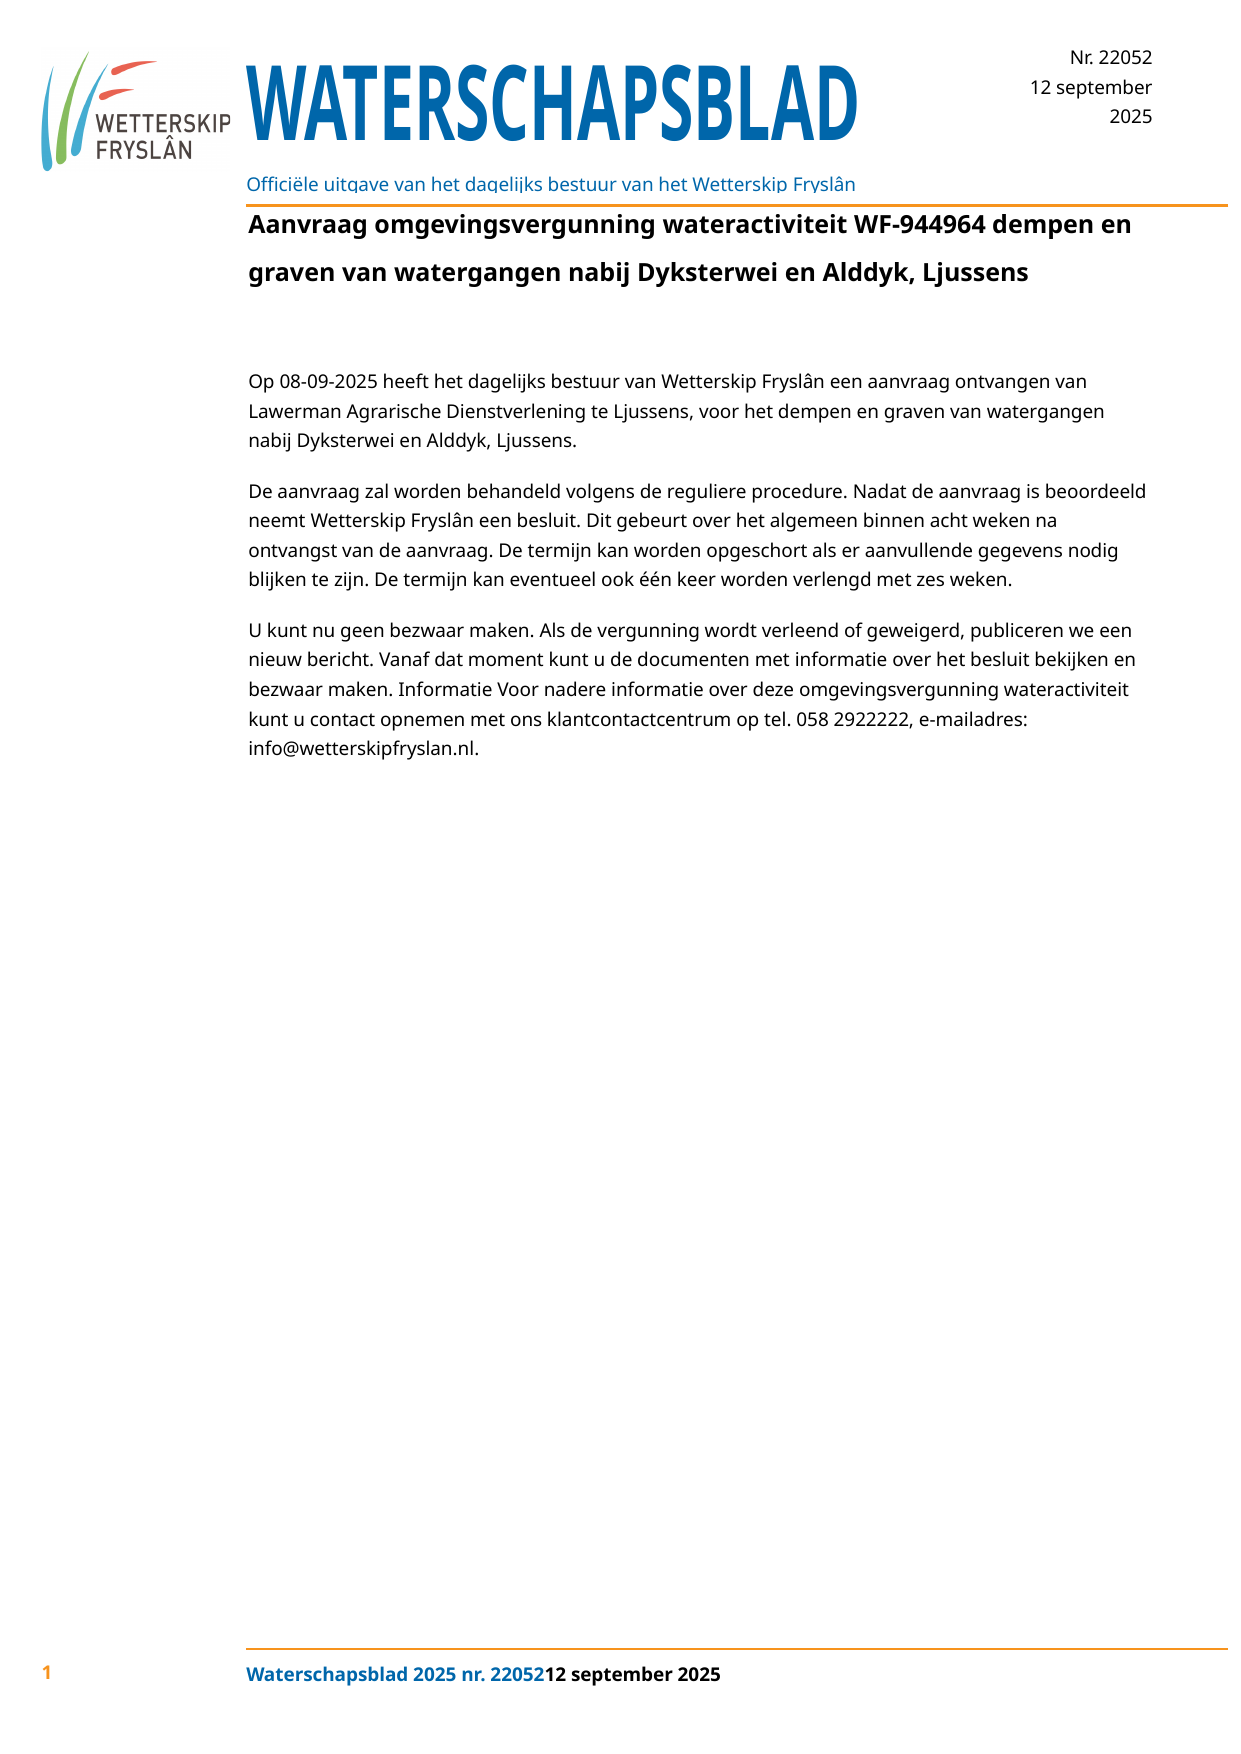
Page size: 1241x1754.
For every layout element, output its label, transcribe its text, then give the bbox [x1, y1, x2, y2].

picture [41, 47, 231, 172]
text U kunt nu geen bezwaar maken. Als de vergunning wordt verleend of geweigerd, publiceren we een nieuw bericht. Vanaf dat moment kunt u de documenten met informatie over het besluit bekijken en bezwaar maken. Informatie Voor nadere informatie over deze omgevingsvergunning wateractiviteit kunt u contact opnemen met ons klantcontactcentrum op tel. 058 2922222, e-mailadres: info@wetterskipfryslan.nl. [248, 617, 1152, 761]
text De aanvraag zal worden behandeld volgens de reguliere procedure. Nadat de aanvraag is beoordeeld neemt Wetterskip Fryslân een besluit. Dit gebeurt over het algemeen binnen acht weken na ontvangst van de aanvraag. De termijn kan worden opgeschort als er aanvullende gegevens nodig blijken te zijn. De termijn kan eventueel ook één keer worden verlengd met zes weken. [248, 478, 1152, 592]
text Aanvraag omgevingsvergunning wateractiviteit WF-944964 dempen en graven van watergangen nabij Dyksterwei en Alddyk, Ljussens [248, 207, 1152, 288]
text Op 08-09-2025 heeft het dagelijks bestuur van Wetterskip Fryslân een aanvraag ontvangen van Lawerman Agrarische Dienstverlening te Ljussens, voor het dempen en graven van watergangen nabij Dyksterwei en Alddyk, Ljussens. [248, 368, 1152, 453]
